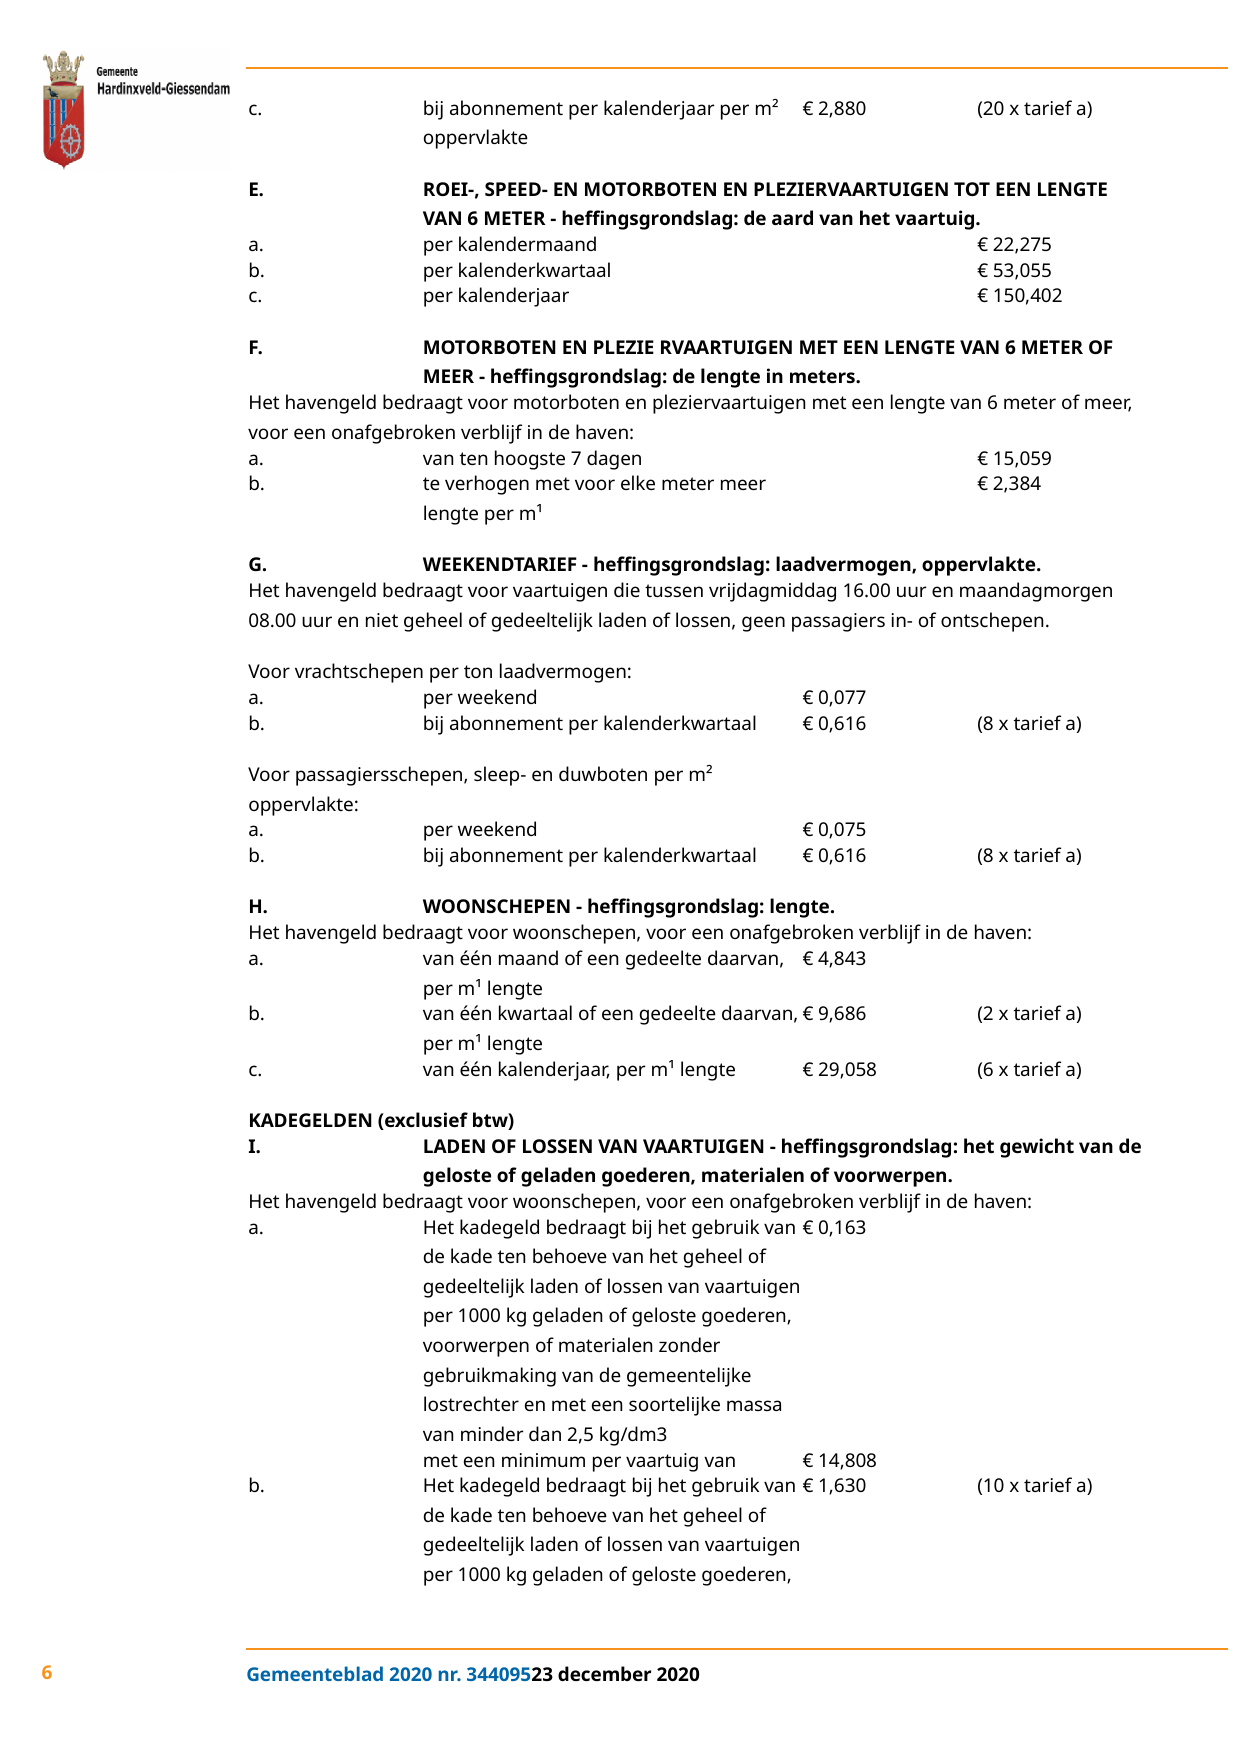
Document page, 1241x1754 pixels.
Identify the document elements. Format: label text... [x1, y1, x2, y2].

table_cell van één maand of een gedeelte daarvan, per m¹ lengte [423, 945, 802, 1000]
table_cell per kalenderkwartaal [423, 257, 802, 283]
table_cell [802, 761, 977, 816]
table_cell F. [248, 334, 423, 389]
table_cell a. [248, 684, 423, 710]
table_cell [248, 868, 423, 894]
table_cell [248, 1447, 423, 1472]
table_cell [802, 658, 977, 684]
table_cell [802, 1081, 977, 1107]
table_cell Het kadegeld bedraagt bij het gebruik van de kade ten behoeve van het geheel of gedeeltelijk laden of lossen van vaartuigen per 1000 kg geladen of geloste goederen, voorwerpen of materialen zonder gebruikmaking van de gemeentelijke lostrechter en met een soortelijke massa van minder dan 2,5 kg/dm3 [423, 1214, 802, 1447]
table_cell [423, 868, 802, 894]
table_cell € 14,808 [802, 1447, 977, 1472]
table_cell LADEN OF LOSSEN VAN VAARTUIGEN - heffingsgrondslag: het gewicht van de geloste of geladen goederen, materialen of voorwerpen. [423, 1133, 1152, 1188]
table_cell [977, 526, 1152, 551]
table_cell [802, 633, 977, 658]
table_cell [802, 526, 977, 551]
table_cell a. [248, 816, 423, 842]
table_cell bij abonnement per kalenderjaar per m² oppervlakte [423, 95, 802, 150]
table_cell [248, 735, 423, 761]
table_cell [423, 633, 802, 658]
table_cell MOTORBOTEN EN PLEZIE RVAARTUIGEN MET EEN LENGTE VAN 6 METER OF MEER - heffingsgrondslag: de lengte in meters. [423, 334, 1152, 389]
table_cell [802, 308, 977, 334]
table_cell Voor vrachtschepen per ton laadvermogen: [248, 658, 802, 684]
table_cell € 2,880 [802, 95, 977, 150]
table_cell [977, 150, 1152, 176]
table_cell € 0,075 [802, 816, 977, 842]
table_cell b. [248, 470, 423, 526]
table_cell van één kwartaal of een gedeelte daarvan, per m¹ lengte [423, 1000, 802, 1056]
table_cell (10 x tarief a) [977, 1473, 1152, 1587]
table_cell [248, 1081, 423, 1107]
table_cell [977, 308, 1152, 334]
table_cell c. [248, 283, 423, 308]
table_cell € 0,077 [802, 684, 977, 710]
table_cell € 150,402 [977, 283, 1152, 308]
table_cell per weekend [423, 816, 802, 842]
table_cell WEEKENDTARIEF - heffingsgrondslag: laadvermogen, oppervlakte. [423, 551, 1152, 577]
table_cell (8 x tarief a) [977, 710, 1152, 735]
table_cell (20 x tarief a) [977, 95, 1152, 150]
table_cell [802, 150, 977, 176]
table_cell [977, 945, 1152, 1000]
table_cell Voor passagiersschepen, sleep- en duwboten per m² oppervlakte: [248, 761, 802, 816]
table_cell € 4,843 [802, 945, 977, 1000]
table_cell € 29,058 [802, 1056, 977, 1081]
table_cell [802, 231, 977, 257]
table_cell per kalenderjaar [423, 283, 802, 308]
table_cell € 15,059 [977, 445, 1152, 470]
table_cell [248, 150, 423, 176]
table_cell [248, 308, 423, 334]
table_cell bij abonnement per kalenderkwartaal [423, 710, 802, 735]
table_cell per kalendermaand [423, 231, 802, 257]
table_cell per weekend [423, 684, 802, 710]
table_cell € 1,630 [802, 1473, 977, 1587]
table_cell b. [248, 842, 423, 868]
table_cell bij abonnement per kalenderkwartaal [423, 842, 802, 868]
table_cell a. [248, 445, 423, 470]
table_cell [977, 633, 1152, 658]
table_cell Het havengeld bedraagt voor motorboten en pleziervaartuigen met een lengte van 6 meter of meer, voor een onafgebroken verblijf in de haven: [248, 389, 1152, 445]
table_cell [802, 283, 977, 308]
table_cell te verhogen met voor elke meter meer lengte per m¹ [423, 470, 802, 526]
table_cell [977, 735, 1152, 761]
table_cell van ten hoogste 7 dagen [423, 445, 802, 470]
table_cell [977, 1214, 1152, 1447]
table_cell met een minimum per vaartuig van [423, 1447, 802, 1472]
table_cell b. [248, 1473, 423, 1587]
table_cell [423, 735, 802, 761]
table_cell [802, 470, 977, 526]
table_cell [248, 633, 423, 658]
table_cell [423, 526, 802, 551]
table_cell [977, 761, 1152, 816]
table_cell € 0,616 [802, 842, 977, 868]
table_cell Het kadegeld bedraagt bij het gebruik van de kade ten behoeve van het geheel of gedeeltelijk laden of lossen van vaartuigen per 1000 kg geladen of geloste goederen, [423, 1473, 802, 1587]
table_cell ROEI-, SPEED- EN MOTORBOTEN EN PLEZIERVAARTUIGEN TOT EEN LENGTE VAN 6 METER - heffingsgrondslag: de aard van het vaartuig. [423, 176, 1152, 231]
table_cell [423, 1081, 802, 1107]
table_cell a. [248, 1214, 423, 1447]
table_cell € 53,055 [977, 257, 1152, 283]
table_cell a. [248, 231, 423, 257]
table_cell € 0,616 [802, 710, 977, 735]
table_cell [423, 150, 802, 176]
table_cell [802, 735, 977, 761]
table_cell [802, 868, 977, 894]
table_cell van één kalenderjaar, per m¹ lengte [423, 1056, 802, 1081]
picture [41, 47, 231, 172]
table_cell G. [248, 551, 423, 577]
table_cell [802, 445, 977, 470]
table_cell a. [248, 945, 423, 1000]
table_cell [802, 257, 977, 283]
table_cell WOONSCHEPEN - heffingsgrondslag: lengte. [423, 894, 1152, 919]
table_cell [977, 816, 1152, 842]
table_cell € 2,384 [977, 470, 1152, 526]
table_cell [977, 1447, 1152, 1472]
table_cell [977, 658, 1152, 684]
table_cell [977, 868, 1152, 894]
table_cell Het havengeld bedraagt voor vaartuigen die tussen vrijdagmiddag 16.00 uur en maandagmorgen 08.00 uur en niet geheel of gedeeltelijk laden of lossen, geen passagiers in- of ontschepen. [248, 577, 1152, 632]
table_cell Het havengeld bedraagt voor woonschepen, voor een onafgebroken verblijf in de haven: [248, 919, 1152, 945]
table_cell b. [248, 257, 423, 283]
table_cell € 22,275 [977, 231, 1152, 257]
table_cell c. [248, 1056, 423, 1081]
table_cell € 0,163 [802, 1214, 977, 1447]
table_cell (8 x tarief a) [977, 842, 1152, 868]
table_cell [977, 684, 1152, 710]
table_cell b. [248, 1000, 423, 1056]
table_cell [248, 526, 423, 551]
table_cell Het havengeld bedraagt voor woonschepen, voor een onafgebroken verblijf in de haven: [248, 1188, 1152, 1214]
table_cell b. [248, 710, 423, 735]
table_cell (2 x tarief a) [977, 1000, 1152, 1056]
table_cell [977, 1081, 1152, 1107]
table_cell KADEGELDEN (exclusief btw) [248, 1107, 1152, 1133]
table_cell E. [248, 176, 423, 231]
table_cell H. [248, 894, 423, 919]
table_cell (6 x tarief a) [977, 1056, 1152, 1081]
table_cell c. [248, 95, 423, 150]
table_cell € 9,686 [802, 1000, 977, 1056]
table_cell I. [248, 1133, 423, 1188]
table_cell [423, 308, 802, 334]
